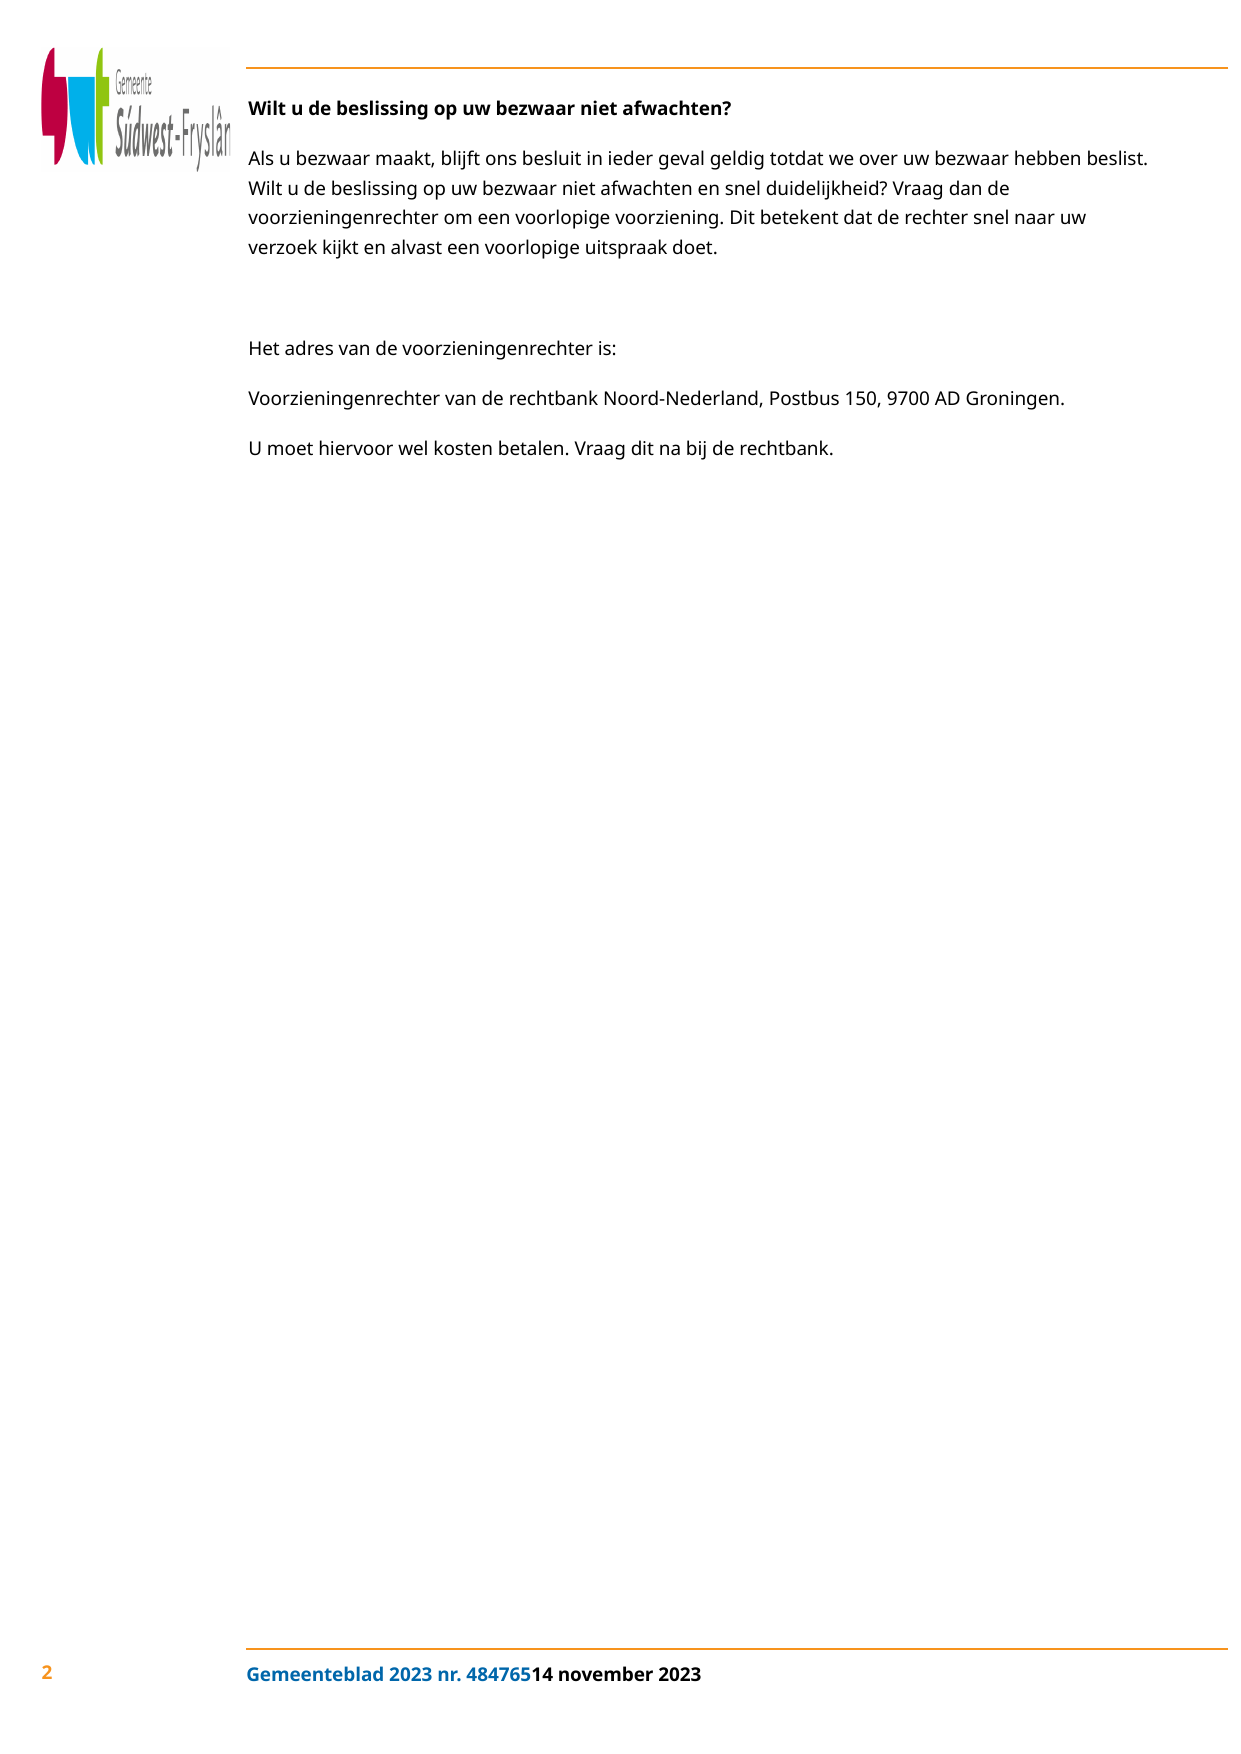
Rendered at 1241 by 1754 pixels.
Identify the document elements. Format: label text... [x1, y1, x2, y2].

text Wilt u de beslissing op uw bezwaar niet afwachten? [248, 95, 1152, 121]
text Als u bezwaar maakt, blijft ons besluit in ieder geval geldig totdat we over uw bezwaar hebben beslist. Wilt u de beslissing op uw bezwaar niet afwachten en snel duidelijkheid? Vraag dan de voorzieningenrechter om een voorlopige voorziening. Dit betekent dat de rechter snel naar uw verzoek kijkt en alvast een voorlopige uitspraak doet. [248, 145, 1152, 260]
text Voorzieningenrechter van de rechtbank Noord-Nederland, Postbus 150, 9700 AD Groningen. [248, 385, 1152, 411]
text Het adres van de voorzieningenrechter is: [248, 335, 1152, 361]
picture [41, 47, 231, 172]
text U moet hiervoor wel kosten betalen. Vraag dit na bij de rechtbank. [248, 436, 1152, 461]
